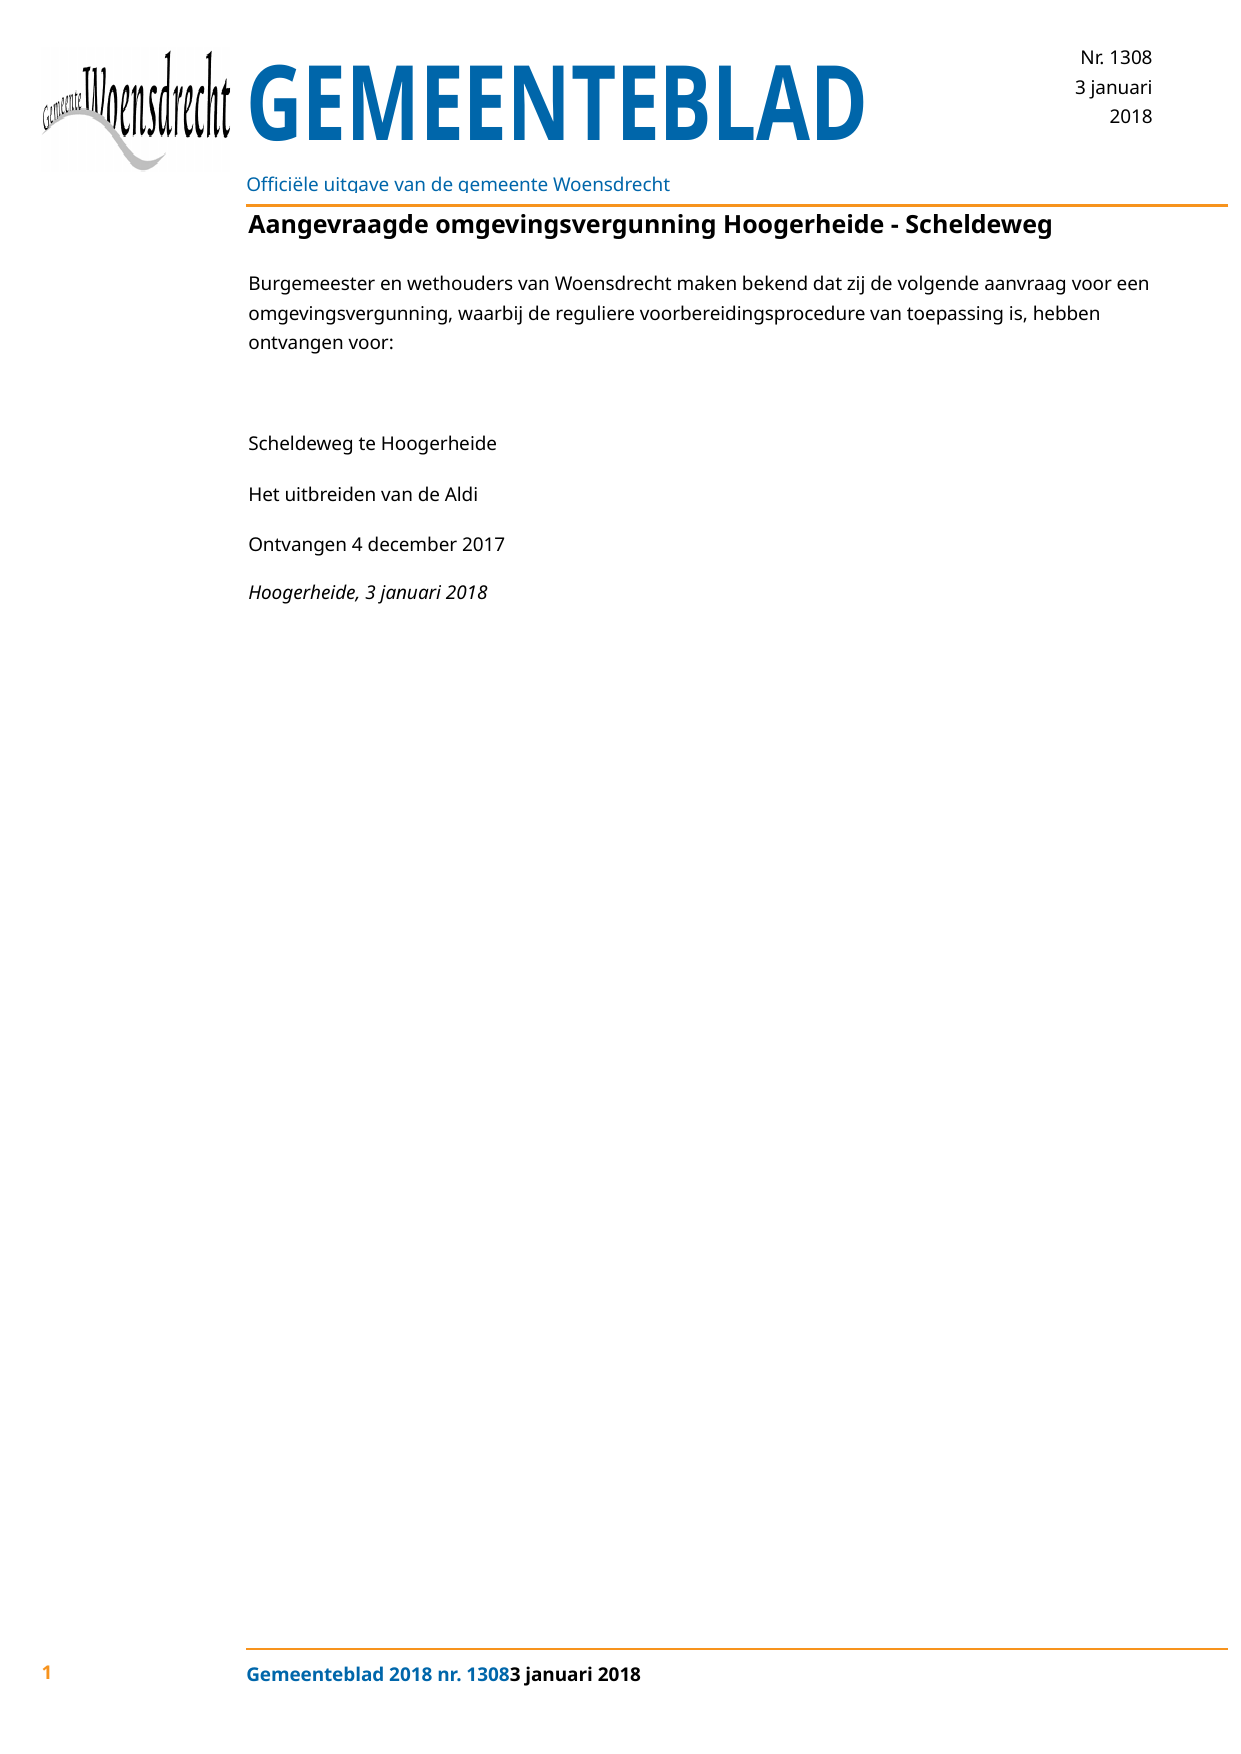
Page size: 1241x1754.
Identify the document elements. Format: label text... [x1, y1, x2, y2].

text Aangevraagde omgevingsvergunning Hoogerheide - Scheldeweg [248, 207, 1152, 241]
text Hoogerheide, 3 januari 2018 [248, 579, 1152, 605]
text Het uitbreiden van de Aldi [248, 481, 1152, 506]
picture [41, 47, 231, 172]
text Scheldeweg te Hoogerheide [248, 430, 1152, 456]
text Ontvangen 4 december 2017 [248, 531, 1152, 557]
text Burgemeester en wethouders van Woensdrecht maken bekend dat zij de volgende aanvraag voor een omgevingsvergunning, waarbij de reguliere voorbereidingsprocedure van toepassing is, hebben ontvangen voor: [248, 270, 1152, 355]
